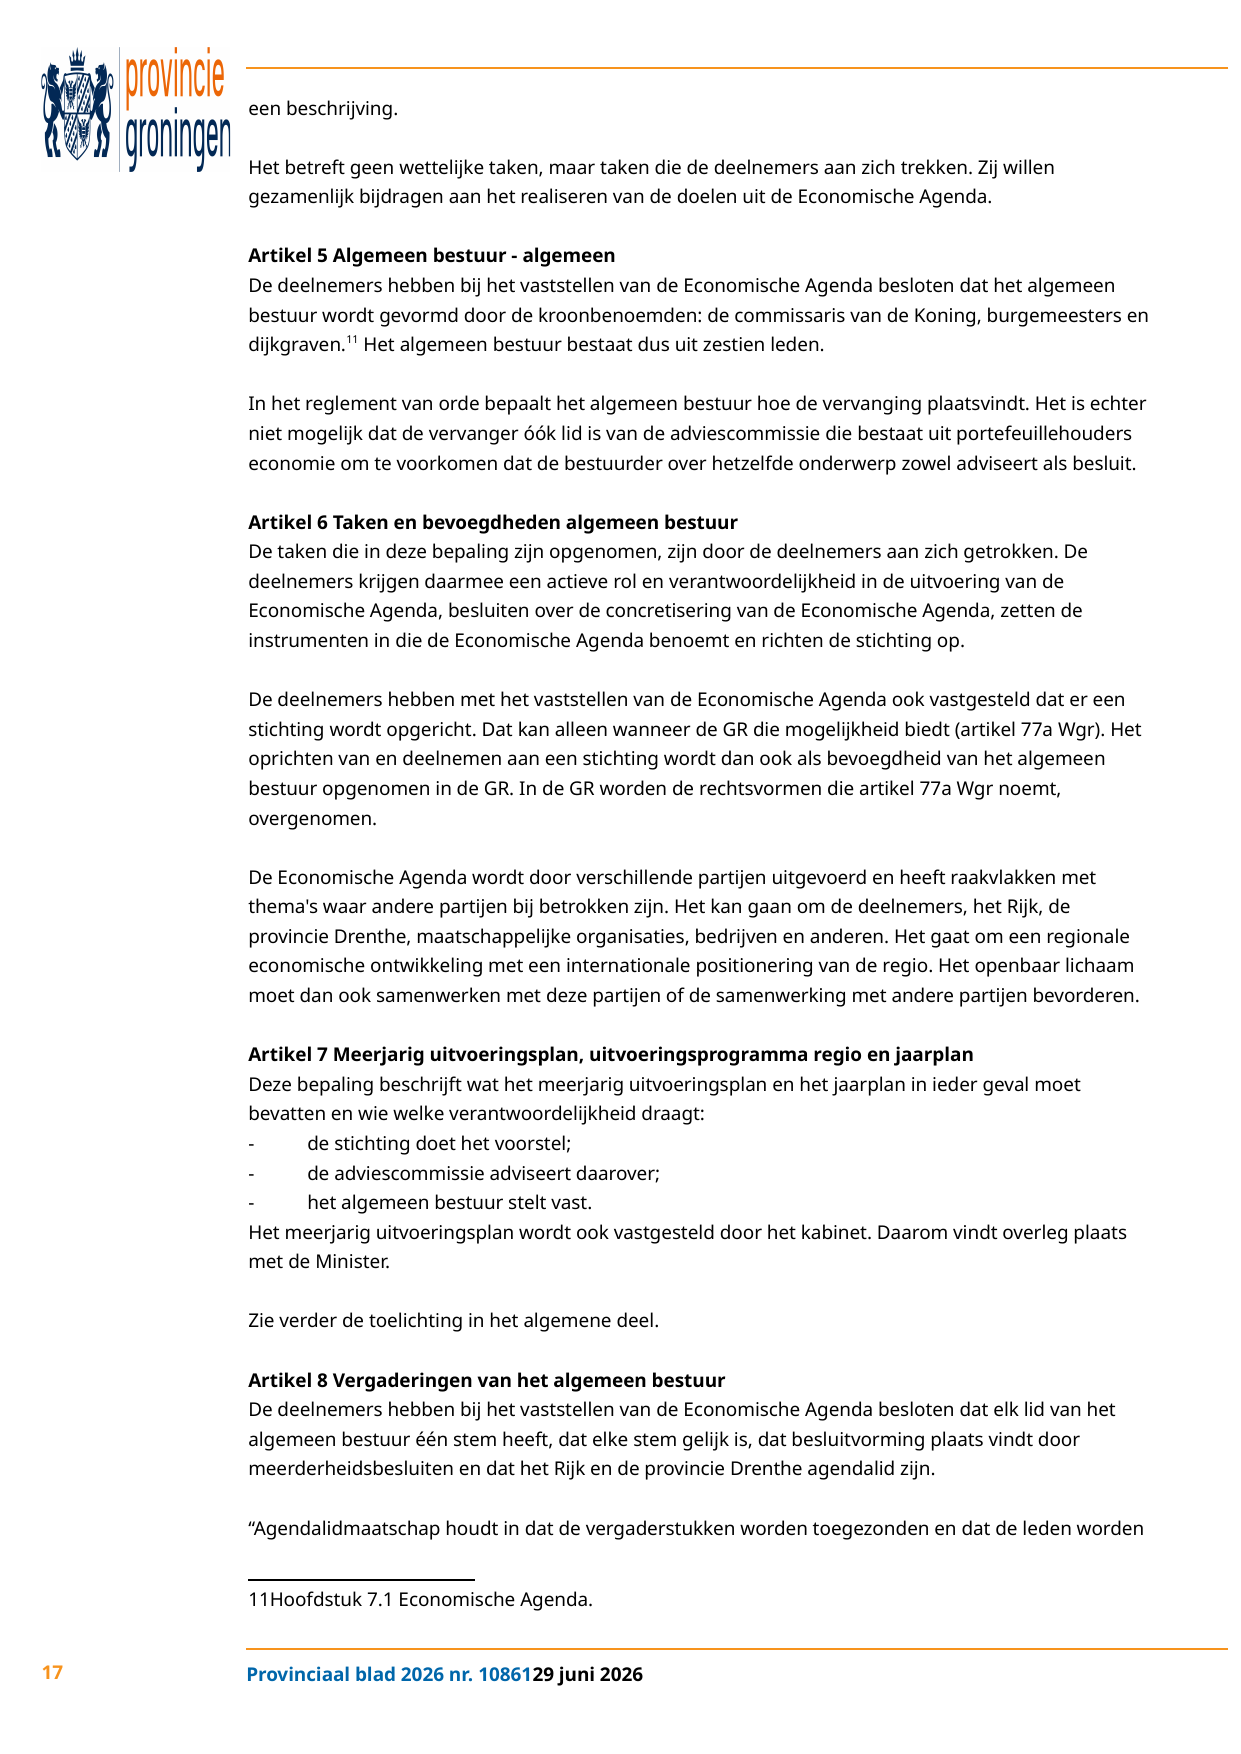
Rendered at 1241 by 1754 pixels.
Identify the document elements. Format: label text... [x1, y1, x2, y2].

text Het betreft geen wettelijke taken, maar taken die de deelnemers aan zich trekken. Zij willen gezamenlijk bijdragen aan het realiseren van de doelen uit de Economische Agenda. [248, 154, 1152, 209]
text Artikel 5 Algemeen bestuur - algemeen [248, 243, 1152, 268]
text Artikel 6 Taken en bevoegdheden algemeen bestuur [248, 509, 1152, 535]
text een beschrijving. [248, 95, 1152, 121]
list het algemeen bestuur stelt vast. [248, 1189, 1152, 1215]
text De taken die in deze bepaling zijn opgenomen, zijn door de deelnemers aan zich getrokken. De deelnemers krijgen daarmee een actieve rol en verantwoordelijkheid in de uitvoering van de Economische Agenda, besluiten over de concretisering van de Economische Agenda, zetten de instrumenten in die de Economische Agenda benoemt en richten de stichting op. [248, 538, 1152, 653]
picture [41, 47, 231, 172]
text Artikel 8 Vergaderingen van het algemeen bestuur [248, 1367, 1152, 1393]
text Deze bepaling beschrijft wat het meerjarig uitvoeringsplan en het jaarplan in ieder geval moet bevatten en wie welke verantwoordelijkheid draagt: [248, 1071, 1152, 1126]
text De deelnemers hebben bij het vaststellen van de Economische Agenda besloten dat het algemeen bestuur wordt gevormd door de kroonbenoemden: de commissaris van de Koning, burgemeesters en dijkgraven. Het algemeen bestuur bestaat dus uit zestien leden. [248, 272, 1152, 357]
text De Economische Agenda wordt door verschillende partijen uitgevoerd en heeft raakvlakken met thema's waar andere partijen bij betrokken zijn. Het kan gaan om de deelnemers, het Rijk, de provincie Drenthe, maatschappelijke organisaties, bedrijven en anderen. Het gaat om een regionale economische ontwikkeling met een internationale positionering van de regio. Het openbaar lichaam moet dan ook samenwerken met deze partijen of de samenwerking met andere partijen bevorderen. [248, 864, 1152, 1008]
text In het reglement van orde bepaalt het algemeen bestuur hoe de vervanging plaatsvindt. Het is echter niet mogelijk dat de vervanger óók lid is van de adviescommissie die bestaat uit portefeuillehouders economie om te voorkomen dat de bestuurder over hetzelfde onderwerp zowel adviseert als besluit. [248, 391, 1152, 476]
text De deelnemers hebben met het vaststellen van de Economische Agenda ook vastgesteld dat er een stichting wordt opgericht. Dat kan alleen wanneer de GR die mogelijkheid biedt (artikel 77a Wgr). Het oprichten van en deelnemen aan een stichting wordt dan ook als bevoegdheid van het algemeen bestuur opgenomen in de GR. In de GR worden de rechtsvormen die artikel 77a Wgr noemt, overgenomen. [248, 686, 1152, 831]
text Zie verder de toelichting in het algemene deel. [248, 1308, 1152, 1333]
text De deelnemers hebben bij het vaststellen van de Economische Agenda besloten dat elk lid van het algemeen bestuur één stem heeft, dat elke stem gelijk is, dat besluitvorming plaats vindt door meerderheidsbesluiten en dat het Rijk en de provincie Drenthe agendalid zijn. [248, 1396, 1152, 1481]
text Artikel 7 Meerjarig uitvoeringsplan, uitvoeringsprogramma regio en jaarplan [248, 1041, 1152, 1067]
text Hoofdstuk 7.1 Economische Agenda. [248, 1586, 1152, 1612]
text “Agendalidmaatschap houdt in dat de vergaderstukken worden toegezonden en dat de leden worden [248, 1515, 1152, 1541]
list de adviescommissie adviseert daarover; [248, 1160, 1152, 1186]
text Het meerjarig uitvoeringsplan wordt ook vastgesteld door het kabinet. Daarom vindt overleg plaats met de Minister. [248, 1219, 1152, 1274]
list de stichting doet het voorstel; [248, 1130, 1152, 1156]
